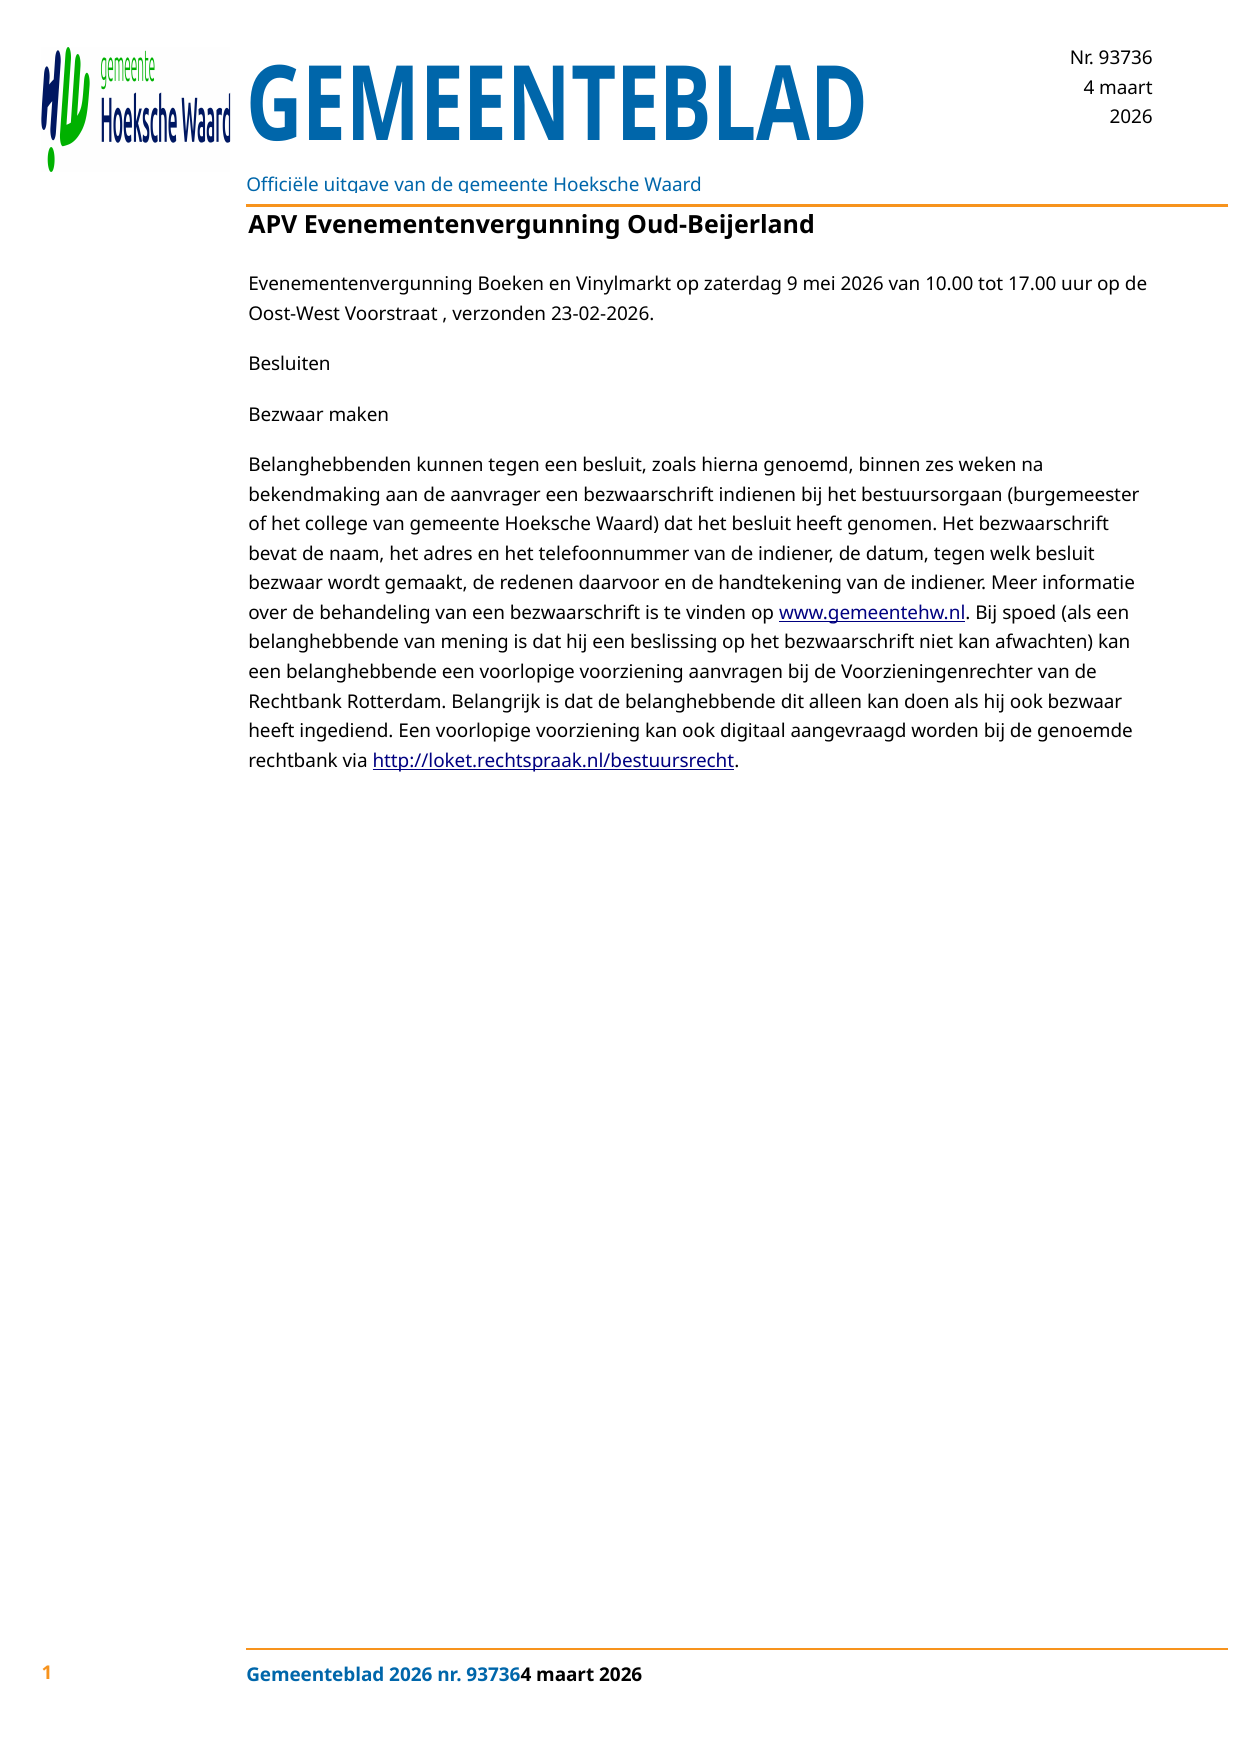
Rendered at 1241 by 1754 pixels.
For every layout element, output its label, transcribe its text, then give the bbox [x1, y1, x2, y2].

text Belanghebbenden kunnen tegen een besluit, zoals hierna genoemd, binnen zes weken na bekendmaking aan de aanvrager een bezwaarschrift indienen bij het bestuursorgaan (burgemeester of het college van gemeente Hoeksche Waard) dat het besluit heeft genomen. Het bezwaarschrift bevat de naam, het adres en het telefoonnummer van de indiener, de datum, tegen welk besluit bezwaar wordt gemaakt, de redenen daarvoor en de handtekening van de indiener. Meer informatie over de behandeling van een bezwaarschrift is te vinden op www.gemeentehw.nl. Bij spoed (als een belanghebbende van mening is dat hij een beslissing op het bezwaarschrift niet kan afwachten) kan een belanghebbende een voorlopige voorziening aanvragen bij de Voorzieningenrechter van de Rechtbank Rotterdam. Belangrijk is dat de belanghebbende dit alleen kan doen als hij ook bezwaar heeft ingediend. Een voorlopige voorziening kan ook digitaal aangevraagd worden bij de genoemde rechtbank via http://loket.rechtspraak.nl/bestuursrecht. [248, 451, 1152, 773]
text APV Evenementenvergunning Oud-Beijerland [248, 207, 1152, 241]
text Besluiten [248, 350, 1152, 376]
text Evenementenvergunning Boeken en Vinylmarkt op zaterdag 9 mei 2026 van 10.00 tot 17.00 uur op de Oost-West Voorstraat , verzonden 23-02-2026. [248, 270, 1152, 326]
text Bezwaar maken [248, 401, 1152, 426]
picture [41, 47, 231, 172]
